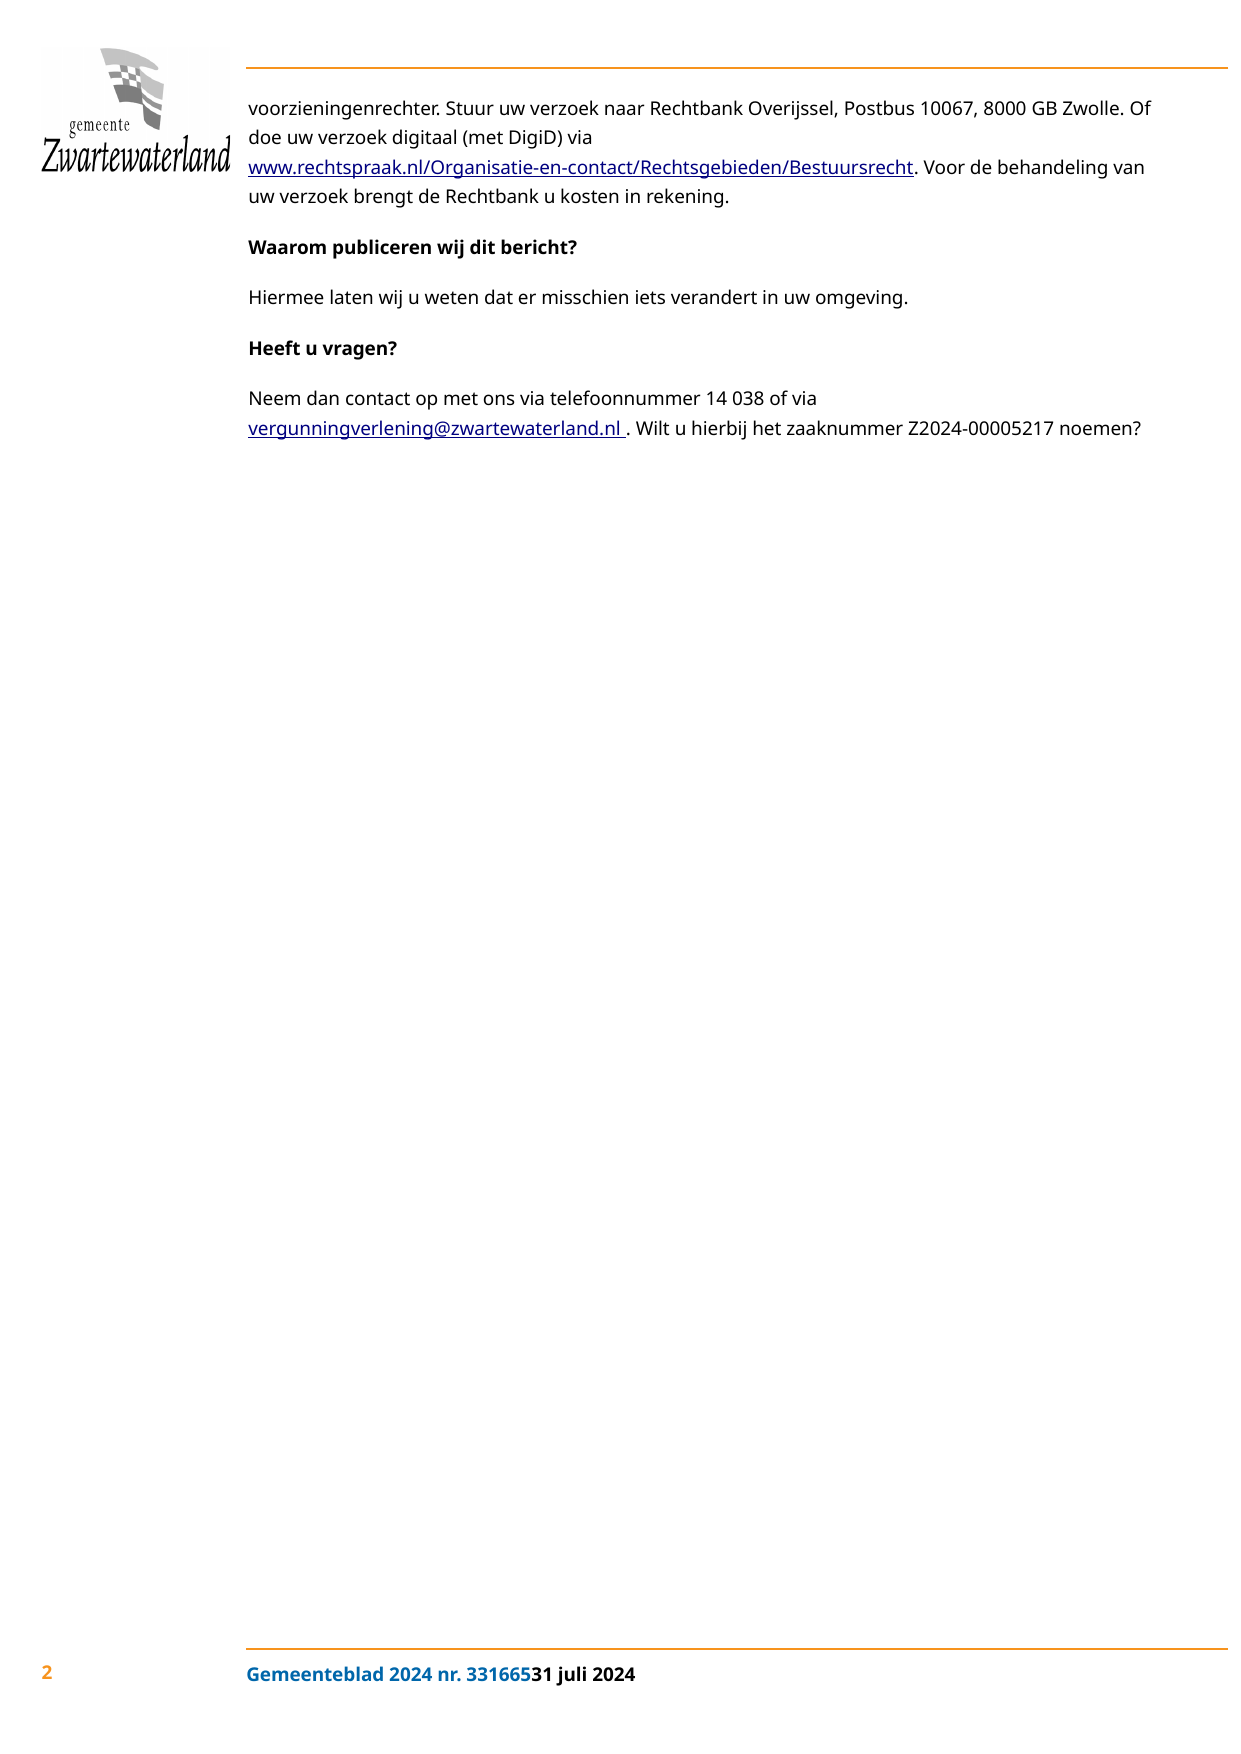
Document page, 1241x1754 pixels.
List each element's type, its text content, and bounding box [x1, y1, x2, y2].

text Heeft u vragen? [248, 335, 1152, 361]
text Hiermee laten wij u weten dat er misschien iets verandert in uw omgeving. [248, 284, 1152, 310]
text voorzieningenrechter. Stuur uw verzoek naar Rechtbank Overijssel, Postbus 10067, 8000 GB Zwolle. Of doe uw verzoek digitaal (met DigiD) via www.rechtspraak.nl/Organisatie-en-contact/Rechtsgebieden/Bestuursrecht. Voor de behandeling van uw verzoek brengt de Rechtbank u kosten in rekening. [248, 95, 1152, 209]
text Waarom publiceren wij dit bericht? [248, 234, 1152, 260]
text Neem dan contact op met ons via telefoonnummer 14 038 of via vergunningverlening@zwartewaterland.nl . Wilt u hierbij het zaaknummer Z2024-00005217 noemen? [248, 385, 1152, 441]
picture [41, 47, 231, 172]
